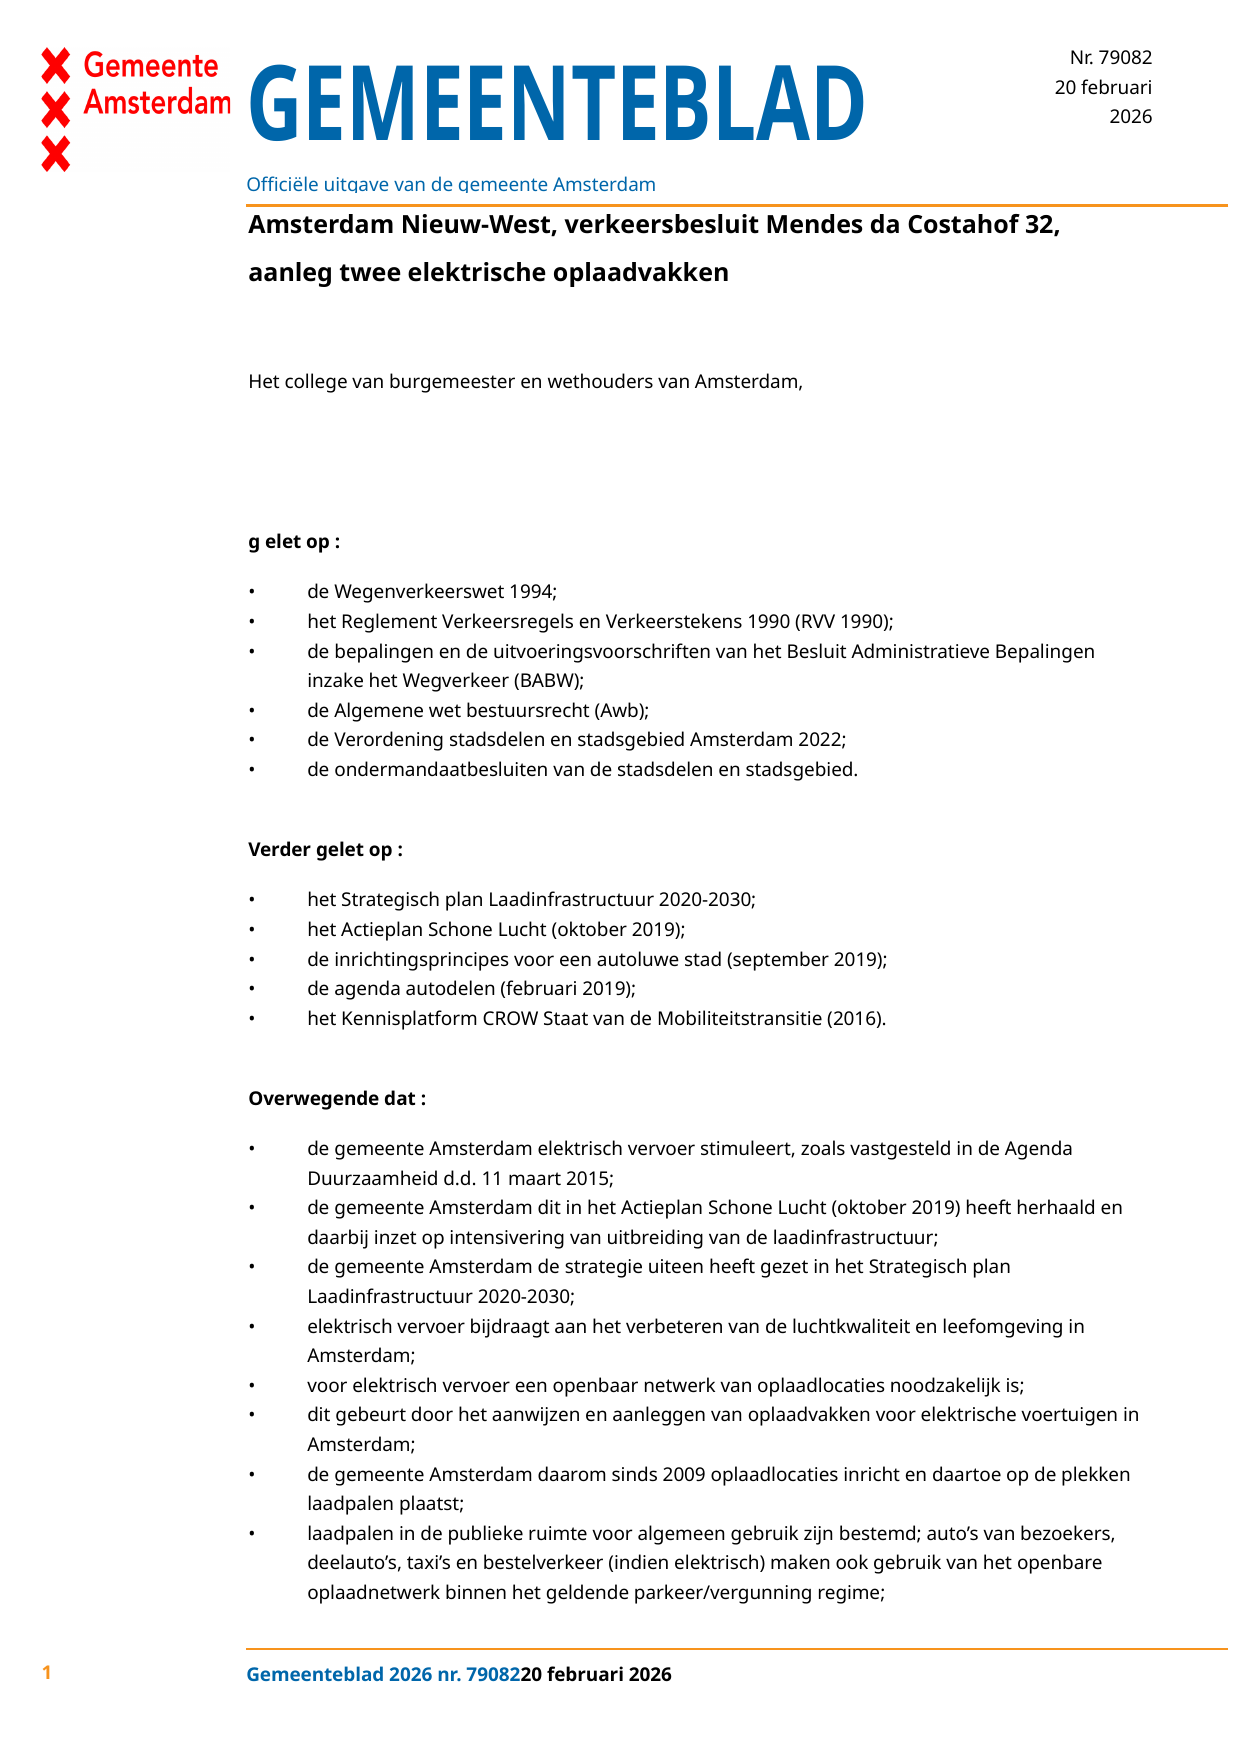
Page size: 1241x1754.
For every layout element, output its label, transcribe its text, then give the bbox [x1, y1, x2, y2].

text Amsterdam Nieuw-West, verkeersbesluit Mendes da Costahof 32, aanleg twee elektrische oplaadvakken [248, 207, 1152, 288]
list de Verordening stadsdelen en stadsgebied Amsterdam 2022; [248, 727, 1152, 752]
list het Kennisplatform CROW Staat van de Mobiliteitstransitie (2016). [248, 1005, 1152, 1031]
list de gemeente Amsterdam de strategie uiteen heeft gezet in het Strategisch plan Laadinfrastructuur 2020-2030; [248, 1254, 1152, 1309]
text Het college van burgemeester en wethouders van Amsterdam, [248, 368, 1152, 394]
list de gemeente Amsterdam daarom sinds 2009 oplaadlocaties inricht en daartoe op de plekken laadpalen plaatst; [248, 1461, 1152, 1516]
list de ondermandaatbesluiten van de stadsdelen en stadsgebied. [248, 756, 1152, 782]
list het Actieplan Schone Lucht (oktober 2019); [248, 916, 1152, 942]
picture [41, 47, 231, 172]
list de agenda autodelen (februari 2019); [248, 975, 1152, 1001]
list de inrichtingsprincipes voor een autoluwe stad (september 2019); [248, 946, 1152, 971]
list het Reglement Verkeersregels en Verkeerstekens 1990 (RVV 1990); [248, 608, 1152, 634]
list de Wegenverkeerswet 1994; [248, 579, 1152, 604]
list elektrisch vervoer bijdraagt aan het verbeteren van de luchtkwaliteit en leefomgeving in Amsterdam; [248, 1313, 1152, 1368]
text Overwegende dat : [248, 1085, 1152, 1111]
list de gemeente Amsterdam elektrisch vervoer stimuleert, zoals vastgesteld in de Agenda Duurzaamheid d.d. 11 maart 2015; [248, 1135, 1152, 1191]
text g elet op : [248, 528, 1152, 554]
list de gemeente Amsterdam dit in het Actieplan Schone Lucht (oktober 2019) heeft herhaald en daarbij inzet op intensivering van uitbreiding van de laadinfrastructuur; [248, 1194, 1152, 1250]
list dit gebeurt door het aanwijzen en aanleggen van oplaadvakken voor elektrische voertuigen in Amsterdam; [248, 1402, 1152, 1457]
text Verder gelet op : [248, 836, 1152, 862]
list de bepalingen en de uitvoeringsvoorschriften van het Besluit Administratieve Bepalingen inzake het Wegverkeer (BABW); [248, 638, 1152, 693]
list het Strategisch plan Laadinfrastructuur 2020-2030; [248, 887, 1152, 912]
list voor elektrisch vervoer een openbaar netwerk van oplaadlocaties noodzakelijk is; [248, 1372, 1152, 1398]
list laadpalen in de publieke ruimte voor algemeen gebruik zijn bestemd; auto’s van bezoekers, deelauto’s, taxi’s en bestelverkeer (indien elektrisch) maken ook gebruik van het openbare oplaadnetwerk binnen het geldende parkeer/vergunning regime; [248, 1520, 1152, 1605]
list de Algemene wet bestuursrecht (Awb); [248, 697, 1152, 723]
